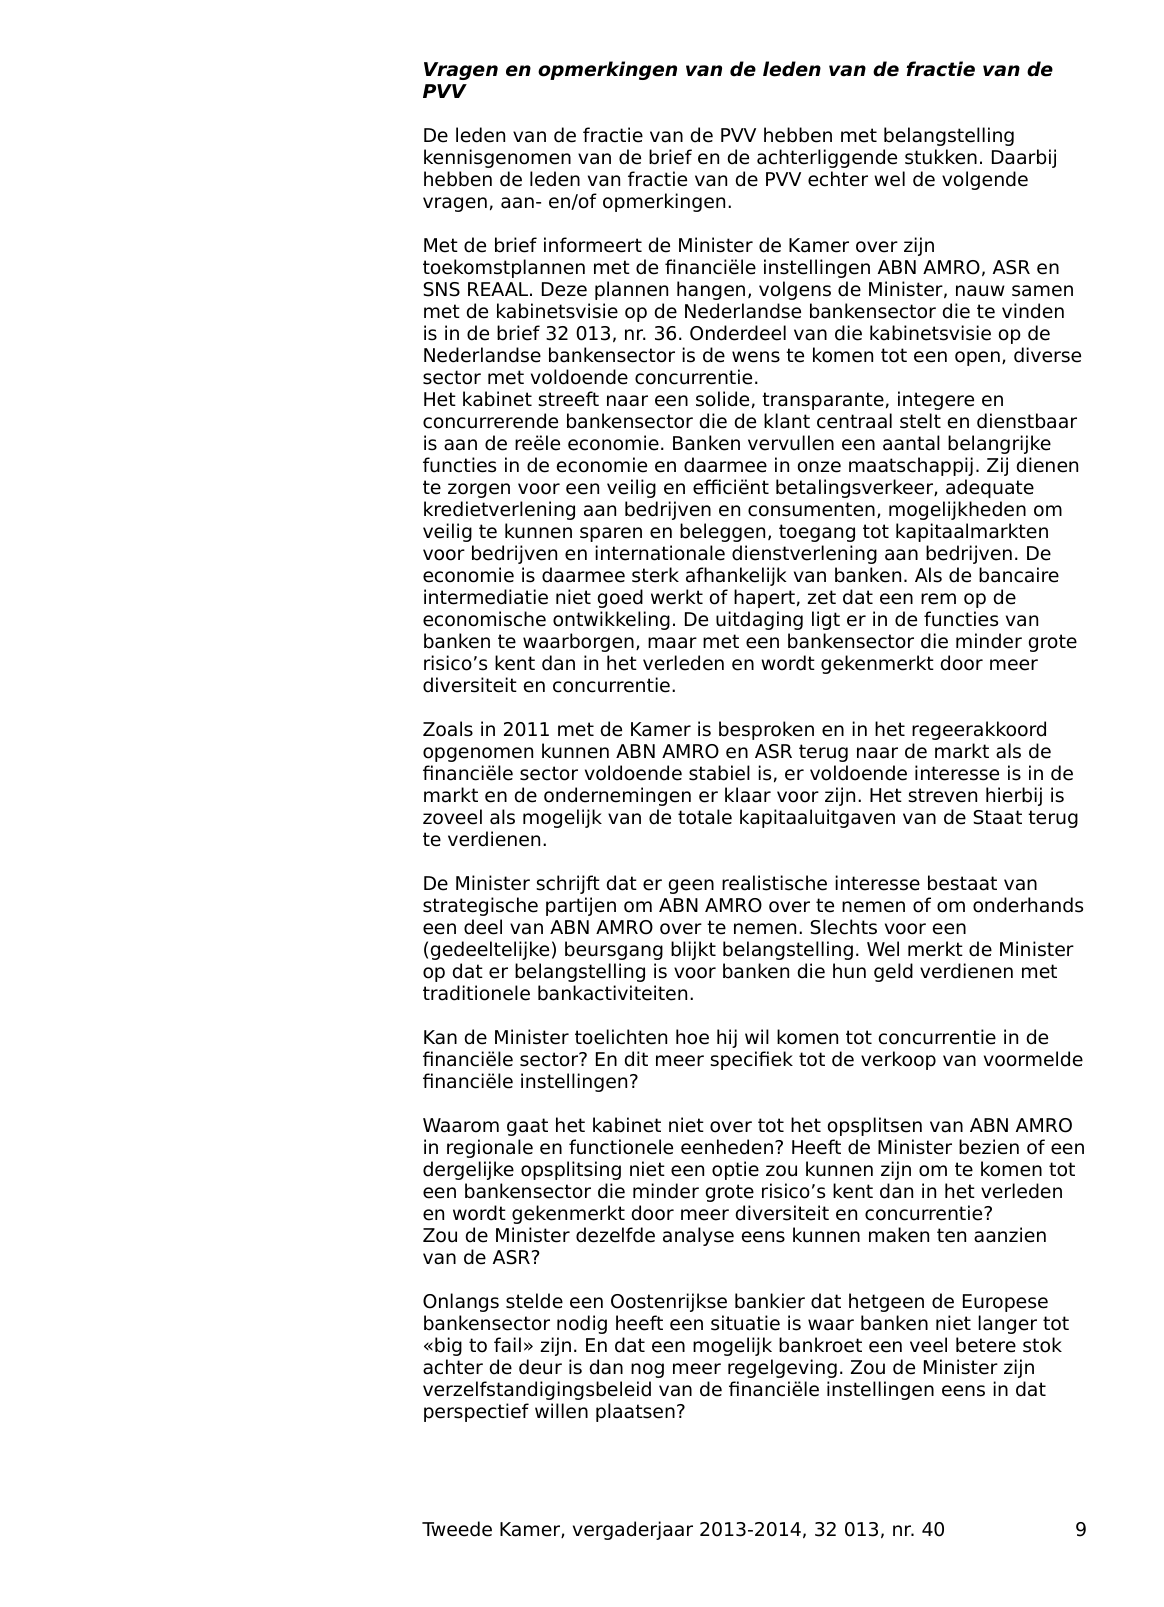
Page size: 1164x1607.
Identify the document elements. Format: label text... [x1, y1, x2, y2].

text Kan de Minister toelichten hoe hij wil komen tot concurrentie in de financiële sector? En dit meer specifiek tot de verkoop van voormelde financiële instellingen? [422, 1027, 1087, 1093]
text Zoals in 2011 met de Kamer is besproken en in het regeerakkoord opgenomen kunnen ABN AMRO en ASR terug naar de markt als de financiële sector voldoende stabiel is, er voldoende interesse is in de markt en de ondernemingen er klaar voor zijn. Het streven hierbij is zoveel als mogelijk van de totale kapitaaluitgaven van de Staat terug te verdienen. [422, 719, 1087, 851]
text Het kabinet streeft naar een solide, transparante, integere en concurrerende bankensector die de klant centraal stelt en dienstbaar is aan de reële economie. Banken vervullen een aantal belangrijke functies in de economie en daarmee in onze maatschappij. Zij dienen te zorgen voor een veilig en efficiënt betalingsverkeer, adequate kredietverlening aan bedrijven en consumenten, mogelijkheden om veilig te kunnen sparen en beleggen, toegang tot kapitaalmarkten voor bedrijven en internationale dienstverlening aan bedrijven. De economie is daarmee sterk afhankelijk van banken. Als de bancaire intermediatie niet goed werkt of hapert, zet dat een rem op de economische ontwikkeling. De uitdaging ligt er in de functies van banken te waarborgen, maar met een bankensector die minder grote risico’s kent dan in het verleden en wordt gekenmerkt door meer diversiteit en concurrentie. [422, 389, 1087, 697]
text De Minister schrijft dat er geen realistische interesse bestaat van strategische partijen om ABN AMRO over te nemen of om onderhands een deel van ABN AMRO over te nemen. Slechts voor een (gedeeltelijke) beursgang blijkt belangstelling. Wel merkt de Minister op dat er belangstelling is voor banken die hun geld verdienen met traditionele bankactiviteiten. [422, 873, 1087, 1005]
subtitle Vragen en opmerkingen van de leden van de fractie van de PVV [422, 59, 1087, 103]
text Onlangs stelde een Oostenrijkse bankier dat hetgeen de Europese bankensector nodig heeft een situatie is waar banken niet langer tot «big to fail» zijn. En dat een mogelijk bankroet een veel betere stok achter de deur is dan nog meer regelgeving. Zou de Minister zijn verzelfstandigingsbeleid van de financiële instellingen eens in dat perspectief willen plaatsen? [422, 1291, 1087, 1423]
text Met de brief informeert de Minister de Kamer over zijn toekomstplannen met de financiële instellingen ABN AMRO, ASR en SNS REAAL. Deze plannen hangen, volgens de Minister, nauw samen met de kabinetsvisie op de Nederlandse bankensector die te vinden is in de brief 32 013, nr. 36. Onderdeel van die kabinetsvisie op de Nederlandse bankensector is de wens te komen tot een open, diverse sector met voldoende concurrentie. [422, 235, 1087, 389]
text De leden van de fractie van de PVV hebben met belangstelling kennisgenomen van de brief en de achterliggende stukken. Daarbij hebben de leden van fractie van de PVV echter wel de volgende vragen, aan- en/of opmerkingen. [422, 125, 1087, 213]
text Waarom gaat het kabinet niet over tot het opsplitsen van ABN AMRO in regionale en functionele eenheden? Heeft de Minister bezien of een dergelijke opsplitsing niet een optie zou kunnen zijn om te komen tot een bankensector die minder grote risico’s kent dan in het verleden en wordt gekenmerkt door meer diversiteit en concurrentie? [422, 1115, 1087, 1225]
text Zou de Minister dezelfde analyse eens kunnen maken ten aanzien van de ASR? [422, 1225, 1087, 1269]
